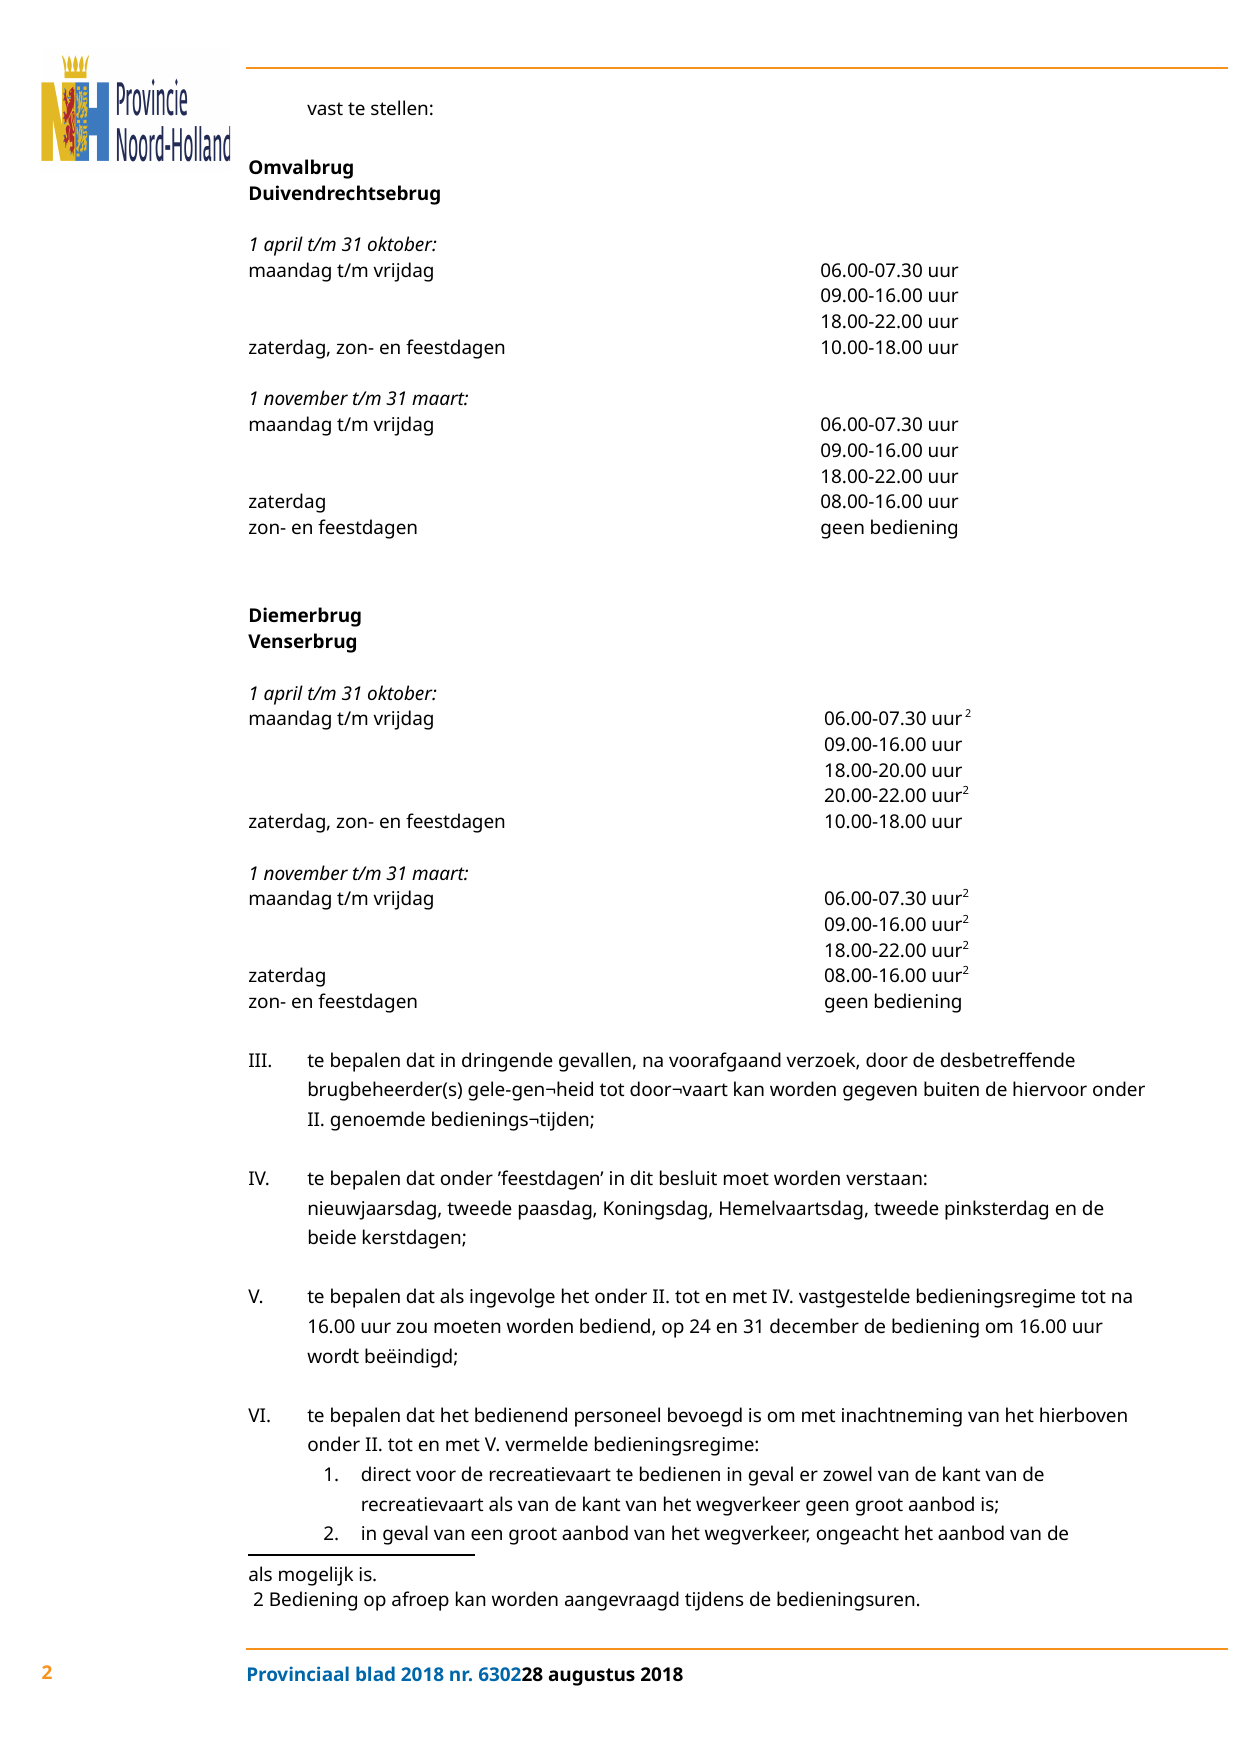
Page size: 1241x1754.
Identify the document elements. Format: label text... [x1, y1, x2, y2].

table_cell [820, 360, 1152, 386]
table_cell [248, 757, 596, 783]
table_cell [248, 783, 596, 808]
table_cell 06.00-07.30 uur2 [824, 886, 1152, 911]
table_cell 18.00-22.00 uur2 [824, 937, 1152, 963]
table_cell [820, 231, 1152, 257]
table_cell 08.00-16.00 uur [820, 489, 1152, 514]
table_header Omvalbrug [248, 154, 589, 180]
table_cell [596, 808, 824, 834]
table_cell [596, 834, 824, 860]
table_cell [589, 386, 820, 411]
table_cell 10.00-18.00 uur [820, 334, 1152, 360]
table_cell [589, 180, 820, 206]
table_cell [589, 360, 820, 386]
table_cell [248, 360, 589, 386]
table_cell maandag t/m vrijdag [248, 257, 589, 283]
table_cell maandag t/m vrijdag [248, 411, 589, 437]
table_cell 09.00-16.00 uur [820, 437, 1152, 463]
table_cell 09.00-16.00 uur [820, 283, 1152, 308]
table_cell Venserbrug [248, 628, 596, 654]
table_cell [820, 386, 1152, 411]
table_cell [596, 628, 824, 654]
table_cell 06.00-07.30 uur [820, 257, 1152, 283]
table_cell [596, 731, 824, 757]
table_cell [589, 231, 820, 257]
table_cell maandag t/m vrijdag [248, 886, 596, 911]
table_cell zon- en feestdagen [248, 989, 596, 1014]
table_cell [248, 437, 589, 463]
table_cell 09.00-16.00 uur2 [824, 911, 1152, 937]
list te bepalen dat het bedienend personeel bevoegd is om met inachtneming van het hierboven onder II. tot en met V. vermelde bedieningsregime: [248, 1402, 1152, 1457]
table_cell geen bediening [824, 989, 1152, 1014]
table_cell [596, 963, 824, 988]
list nieuwjaarsdag, tweede paasdag, Koningsdag, Hemelvaartsdag, tweede pinksterdag en de beide kerstdagen; [248, 1195, 1152, 1250]
table_cell [596, 654, 824, 680]
table_cell 06.00-07.30 uur [820, 411, 1152, 437]
table_cell [589, 489, 820, 514]
table_cell 06.00-07.30 uur [824, 705, 1152, 731]
list direct voor de recreatievaart te bedienen in geval er zowel van de kant van de recreatievaart als van de kant van het wegverkeer geen groot aanbod is; [323, 1461, 1152, 1516]
table_cell [824, 628, 1152, 654]
table_cell geen bediening [820, 514, 1152, 540]
table_header [824, 603, 1152, 628]
list te bepalen dat als ingevolge het onder II. tot en met IV. vastgestelde bedieningsregime tot na 16.00 uur zou moeten worden bediend, op 24 en 31 december de bediening om 16.00 uur wordt beëindigd; [248, 1284, 1152, 1368]
table_cell 18.00-22.00 uur [820, 463, 1152, 488]
table_cell [589, 514, 820, 540]
table_cell [589, 309, 820, 334]
list te bepalen dat in dringende gevallen, na voorafgaand verzoek, door de desbetreffende brugbeheerder(s) gele-gen¬heid tot door¬vaart kan worden gegeven buiten de hiervoor onder II. genoemde bedienings¬tijden; [248, 1047, 1152, 1132]
table_cell [248, 654, 596, 680]
table_cell [596, 680, 824, 705]
table_cell [824, 860, 1152, 886]
table_cell [248, 463, 589, 488]
table_header [596, 603, 824, 628]
table_cell [596, 783, 824, 808]
table_cell 1 november t/m 31 maart: [248, 386, 589, 411]
table_cell 1 november t/m 31 maart: [248, 860, 596, 886]
table_cell [248, 937, 596, 963]
table_cell [589, 283, 820, 308]
table_cell [589, 334, 820, 360]
table_cell [596, 860, 824, 886]
table_cell Duivendrechtsebrug [248, 180, 589, 206]
table_cell [824, 834, 1152, 860]
table_cell zon- en feestdagen [248, 514, 589, 540]
table_cell 1 april t/m 31 oktober: [248, 680, 596, 705]
table_cell zaterdag [248, 963, 596, 988]
table_cell [824, 680, 1152, 705]
picture [41, 47, 231, 172]
table_cell [820, 206, 1152, 231]
table_cell [596, 757, 824, 783]
table_cell [596, 886, 824, 911]
table_cell 10.00-18.00 uur [824, 808, 1152, 834]
table_cell [596, 989, 824, 1014]
table_cell [820, 180, 1152, 206]
list als mogelijk is. [248, 1561, 1152, 1586]
table_cell [589, 257, 820, 283]
table_cell [596, 937, 824, 963]
table_cell [248, 731, 596, 757]
table_cell maandag t/m vrijdag [248, 705, 596, 731]
table_cell 18.00-22.00 uur [820, 309, 1152, 334]
table_cell [596, 705, 824, 731]
table_cell [248, 206, 589, 231]
table_cell 20.00-22.00 uur2 [824, 783, 1152, 808]
table_cell [824, 654, 1152, 680]
table_header [589, 154, 820, 180]
table_cell zaterdag, zon- en feestdagen [248, 808, 596, 834]
table_cell 08.00-16.00 uur2 [824, 963, 1152, 988]
table_header [820, 154, 1152, 180]
list te bepalen dat onder ’feestdagen’ in dit besluit moet worden verstaan: [248, 1165, 1152, 1191]
table_cell [589, 411, 820, 437]
table_cell zaterdag, zon- en feestdagen [248, 334, 589, 360]
table_cell [589, 463, 820, 488]
table_cell [248, 283, 589, 308]
table_cell [596, 911, 824, 937]
table_cell [248, 834, 596, 860]
table_cell [589, 206, 820, 231]
table_header Diemerbrug [248, 603, 596, 628]
list in geval van een groot aanbod van het wegverkeer, ongeacht het aanbod van de [323, 1520, 1152, 1546]
table_cell zaterdag [248, 489, 589, 514]
table_cell 18.00-20.00 uur [824, 757, 1152, 783]
list vast te stellen: [248, 95, 1152, 121]
table_cell [248, 911, 596, 937]
table_cell [248, 309, 589, 334]
table_cell 09.00-16.00 uur [824, 731, 1152, 757]
table_cell [589, 437, 820, 463]
table_cell 1 april t/m 31 oktober: [248, 231, 589, 257]
